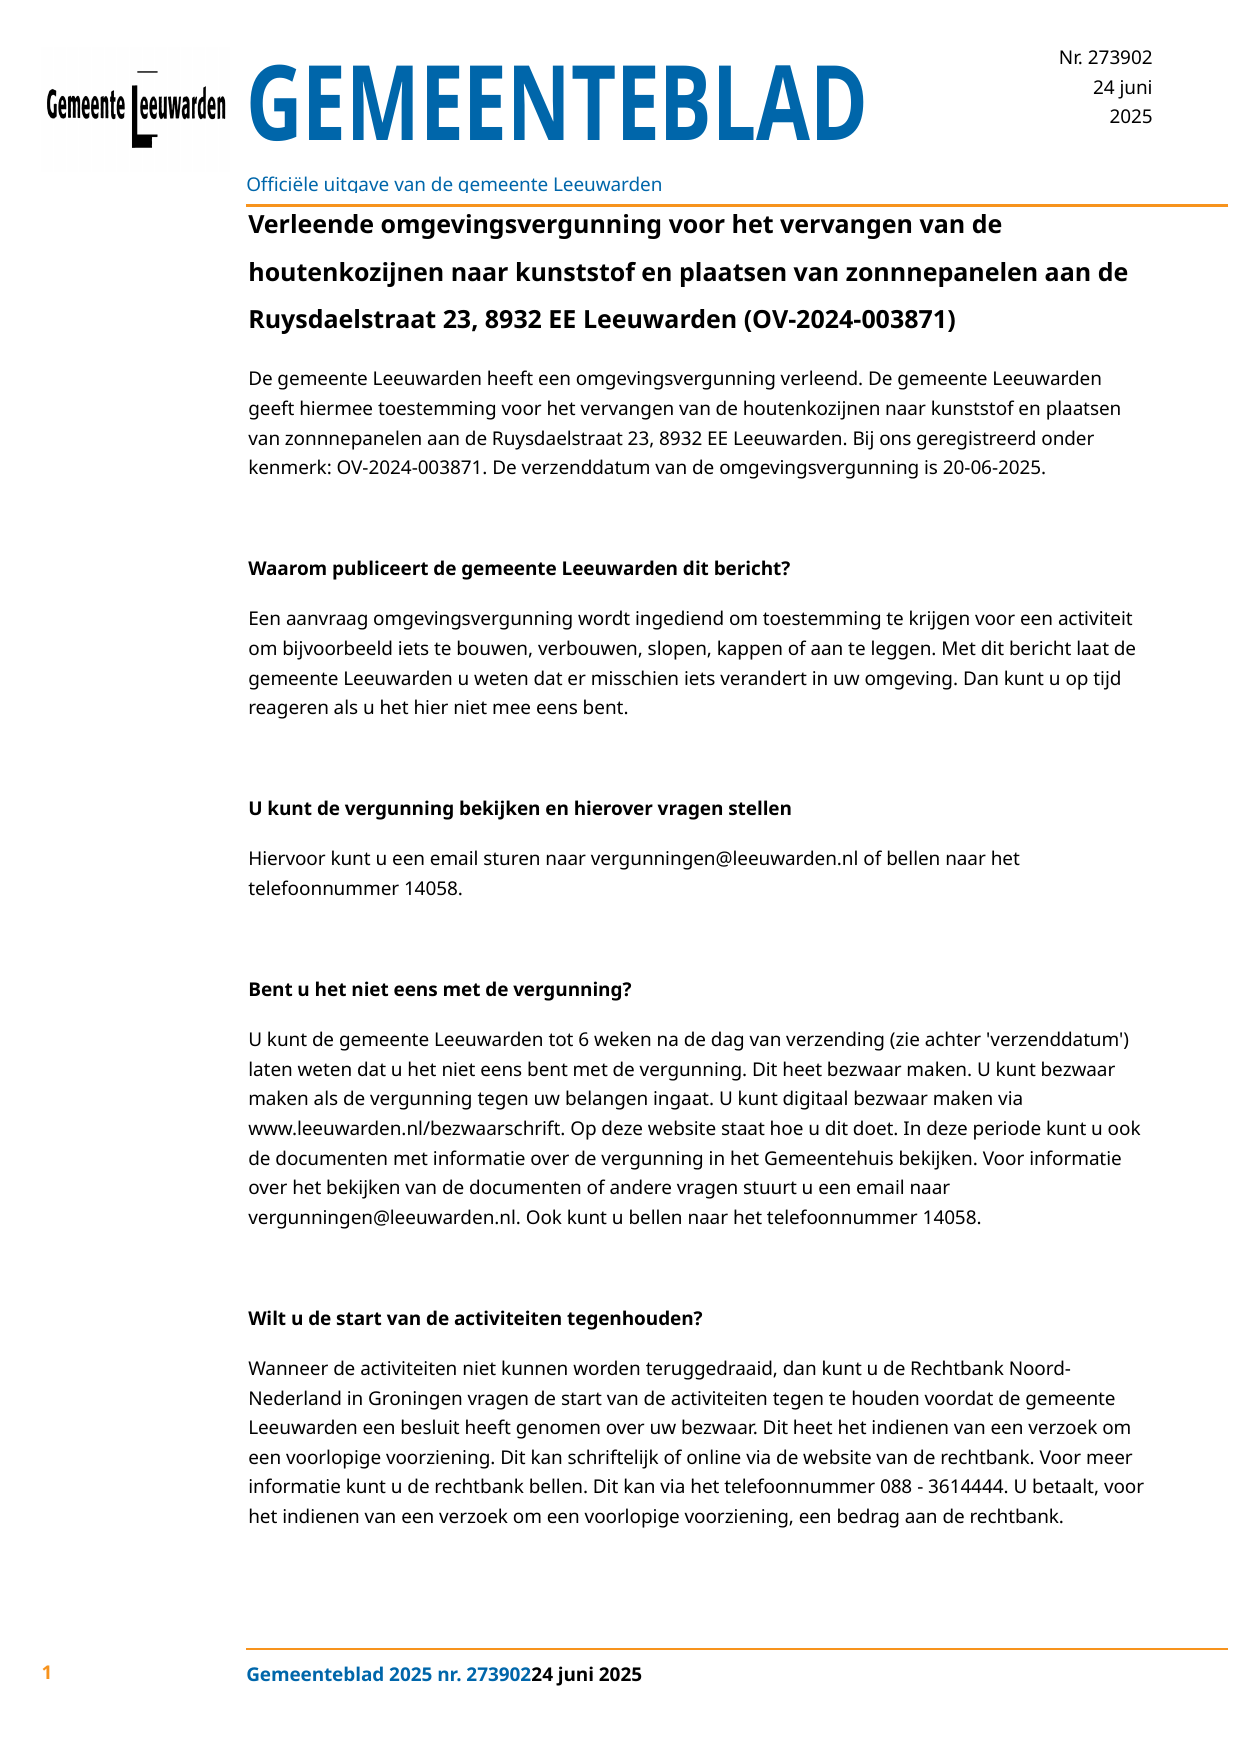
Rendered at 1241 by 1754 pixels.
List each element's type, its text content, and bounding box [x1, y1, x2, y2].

text Verleende omgevingsvergunning voor het vervangen van de houtenkozijnen naar kunststof en plaatsen van zonnnepanelen aan de Ruysdaelstraat 23, 8932 EE Leeuwarden (OV-2024-003871) [248, 207, 1152, 336]
text Waarom publiceert de gemeente Leeuwarden dit bericht? [248, 555, 1152, 581]
text U kunt de vergunning bekijken en hierover vragen stellen [248, 795, 1152, 821]
text De gemeente Leeuwarden heeft een omgevingsvergunning verleend. De gemeente Leeuwarden geeft hiermee toestemming voor het vervangen van de houtenkozijnen naar kunststof en plaatsen van zonnnepanelen aan de Ruysdaelstraat 23, 8932 EE Leeuwarden. Bij ons geregistreerd onder kenmerk: OV-2024-003871. De verzenddatum van de omgevingsvergunning is 20-06-2025. [248, 366, 1152, 480]
text Wanneer de activiteiten niet kunnen worden teruggedraaid, dan kunt u de Rechtbank Noord-Nederland in Groningen vragen de start van de activiteiten tegen te houden voordat de gemeente Leeuwarden een besluit heeft genomen over uw bezwaar. Dit heet het indienen van een verzoek om een voorlopige voorziening. Dit kan schriftelijk of online via de website van de rechtbank. Voor meer informatie kunt u de rechtbank bellen. Dit kan via het telefoonnummer 088 - 3614444. U betaalt, voor het indienen van een verzoek om een voorlopige voorziening, een bedrag aan de rechtbank. [248, 1355, 1152, 1529]
text Hiervoor kunt u een email sturen naar vergunningen@leeuwarden.nl of bellen naar het telefoonnummer 14058. [248, 846, 1152, 901]
text Een aanvraag omgevingsvergunning wordt ingediend om toestemming te krijgen voor een activiteit om bijvoorbeeld iets te bouwen, verbouwen, slopen, kappen of aan te leggen. Met dit bericht laat de gemeente Leeuwarden u weten dat er misschien iets verandert in uw omgeving. Dan kunt u op tijd reageren als u het hier niet mee eens bent. [248, 606, 1152, 720]
text Wilt u de start van de activiteiten tegenhouden? [248, 1305, 1152, 1330]
text Bent u het niet eens met de vergunning? [248, 976, 1152, 1002]
picture [41, 47, 231, 172]
text U kunt de gemeente Leeuwarden tot 6 weken na de dag van verzending (zie achter 'verzenddatum') laten weten dat u het niet eens bent met de vergunning. Dit heet bezwaar maken. U kunt bezwaar maken als de vergunning tegen uw belangen ingaat. U kunt digitaal bezwaar maken via www.leeuwarden.nl/bezwaarschrift. Op deze website staat hoe u dit doet. In deze periode kunt u ook de documenten met informatie over de vergunning in het Gemeentehuis bekijken. Voor informatie over het bekijken van de documenten of andere vragen stuurt u een email naar vergunningen@leeuwarden.nl. Ook kunt u bellen naar het telefoonnummer 14058. [248, 1026, 1152, 1229]
